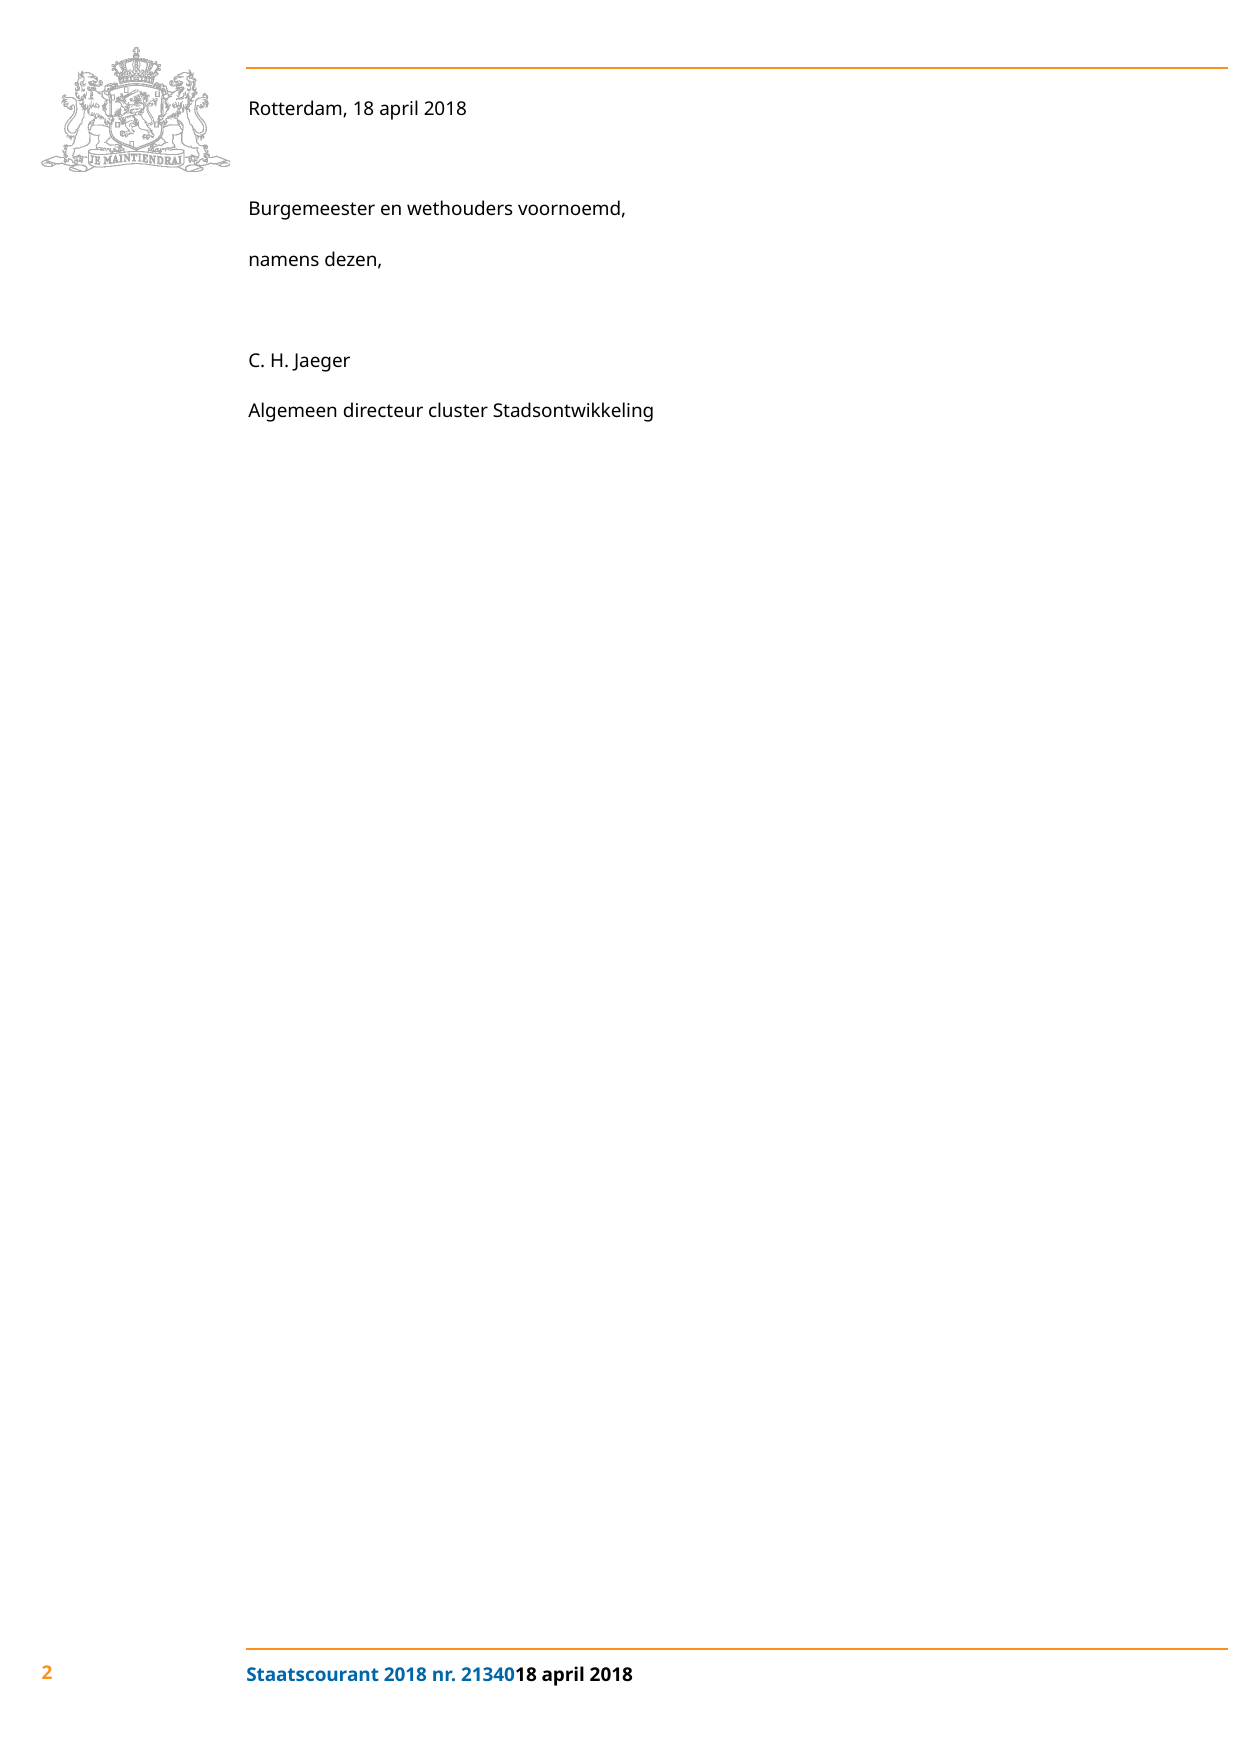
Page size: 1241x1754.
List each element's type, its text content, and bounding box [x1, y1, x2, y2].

text Algemeen directeur cluster Stadsontwikkeling [248, 397, 1152, 423]
text C. H. Jaeger [248, 347, 1152, 373]
picture [41, 47, 231, 172]
text namens dezen, [248, 246, 1152, 272]
text Burgemeester en wethouders voornoemd, [248, 196, 1152, 221]
text Rotterdam, 18 april 2018 [248, 95, 1152, 121]
